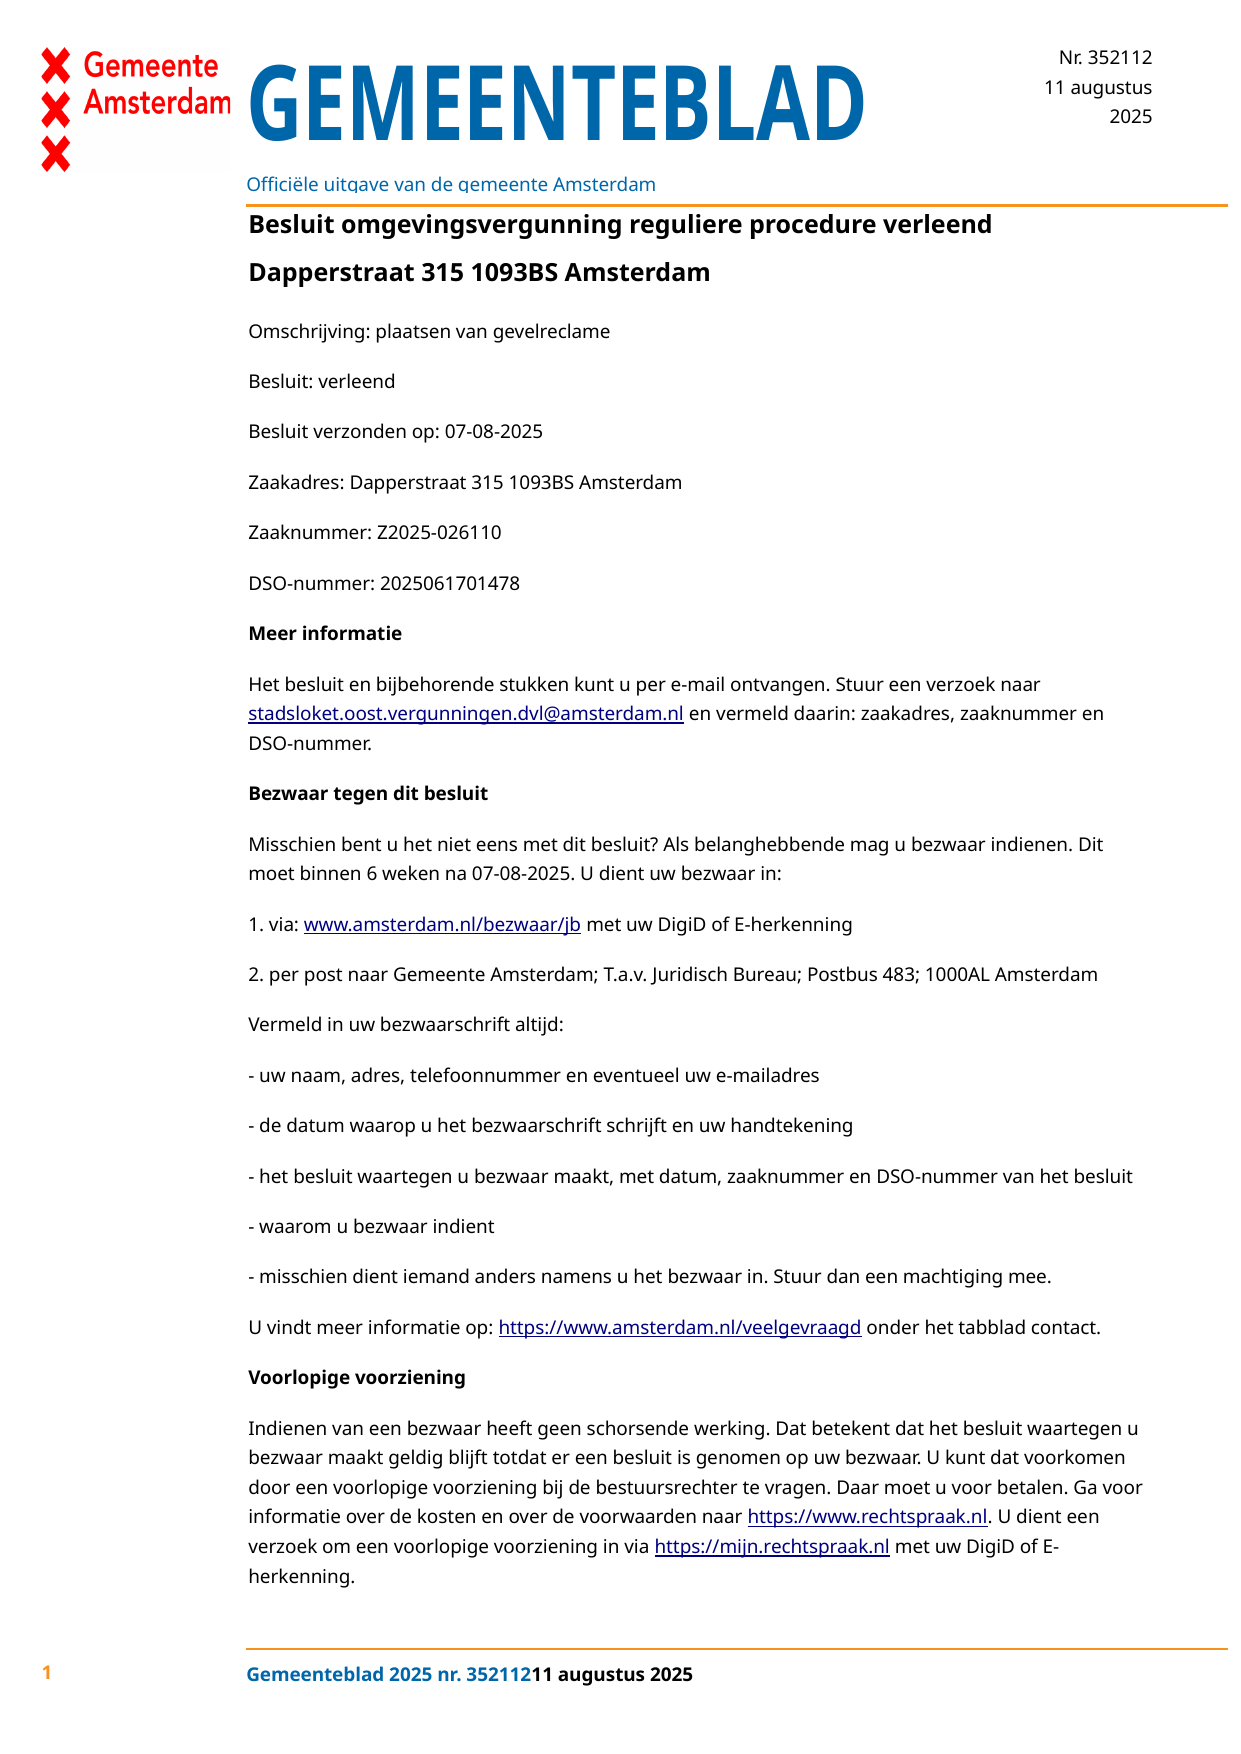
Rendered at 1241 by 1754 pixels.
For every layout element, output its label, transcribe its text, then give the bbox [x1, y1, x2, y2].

text U vindt meer informatie op: https://www.amsterdam.nl/veelgevraagd onder het tabblad contact. [248, 1314, 1152, 1340]
picture [41, 47, 231, 172]
text DSO-nummer: 2025061701478 [248, 570, 1152, 596]
text Misschien bent u het niet eens met dit besluit? Als belanghebbende mag u bezwaar indienen. Dit moet binnen 6 weken na 07-08-2025. U dient uw bezwaar in: [248, 831, 1152, 886]
text Besluit verzonden op: 07-08-2025 [248, 419, 1152, 444]
text Vermeld in uw bezwaarschrift altijd: [248, 1012, 1152, 1037]
text 1. via: www.amsterdam.nl/bezwaar/jb met uw DigiD of E-herkenning [248, 911, 1152, 937]
text Het besluit en bijbehorende stukken kunt u per e-mail ontvangen. Stuur een verzoek naar stadsloket.oost.vergunningen.dvl@amsterdam.nl en vermeld daarin: zaakadres, zaaknummer en DSO-nummer. [248, 671, 1152, 756]
text - misschien dient iemand anders namens u het bezwaar in. Stuur dan een machtiging mee. [248, 1264, 1152, 1289]
text Meer informatie [248, 620, 1152, 646]
text Besluit omgevingsvergunning reguliere procedure verleend Dapperstraat 315 1093BS Amsterdam [248, 207, 1152, 288]
text - de datum waarop u het bezwaarschrift schrijft en uw handtekening [248, 1112, 1152, 1138]
text Indienen van een bezwaar heeft geen schorsende werking. Dat betekent dat het besluit waartegen u bezwaar maakt geldig blijft totdat er een besluit is genomen op uw bezwaar. U kunt dat voorkomen door een voorlopige voorziening bij de bestuursrechter te vragen. Daar moet u voor betalen. Ga voor informatie over de kosten en over de voorwaarden naar https://www.rechtspraak.nl. U dient een verzoek om een voorlopige voorziening in via https://mijn.rechtspraak.nl met uw DigiD of E-herkenning. [248, 1415, 1152, 1589]
text Besluit: verleend [248, 368, 1152, 394]
text - uw naam, adres, telefoonnummer en eventueel uw e-mailadres [248, 1062, 1152, 1088]
text - het besluit waartegen u bezwaar maakt, met datum, zaaknummer en DSO-nummer van het besluit [248, 1163, 1152, 1189]
text Voorlopige voorziening [248, 1364, 1152, 1390]
text Zaakadres: Dapperstraat 315 1093BS Amsterdam [248, 469, 1152, 495]
text - waarom u bezwaar indient [248, 1213, 1152, 1239]
text 2. per post naar Gemeente Amsterdam; T.a.v. Juridisch Bureau; Postbus 483; 1000AL Amsterdam [248, 961, 1152, 987]
text Zaaknummer: Z2025-026110 [248, 519, 1152, 545]
text Omschrijving: plaatsen van gevelreclame [248, 318, 1152, 344]
text Bezwaar tegen dit besluit [248, 780, 1152, 806]
